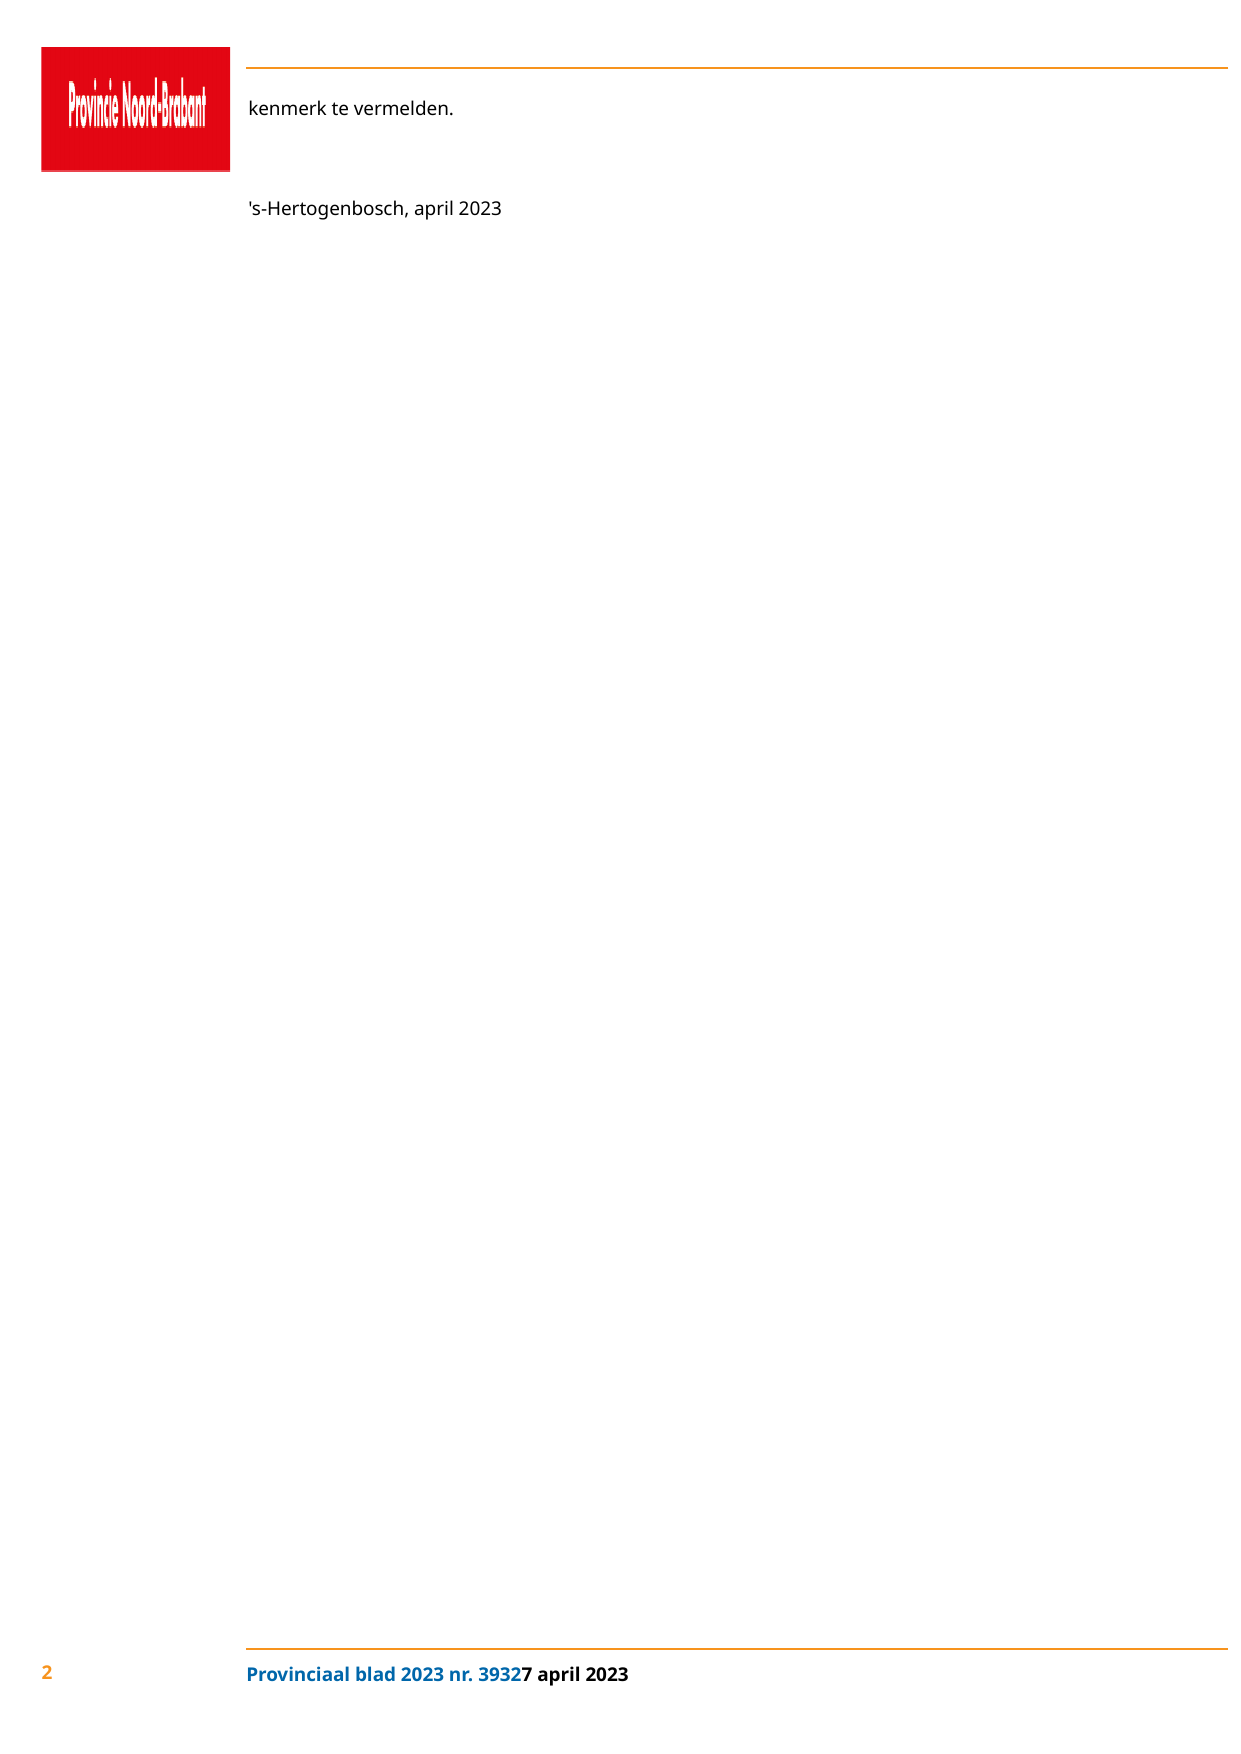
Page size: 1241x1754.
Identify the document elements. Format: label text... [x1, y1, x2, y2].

text 's-Hertogenbosch, april 2023 [248, 196, 1152, 221]
picture [41, 47, 231, 172]
text kenmerk te vermelden. [248, 95, 1152, 121]
